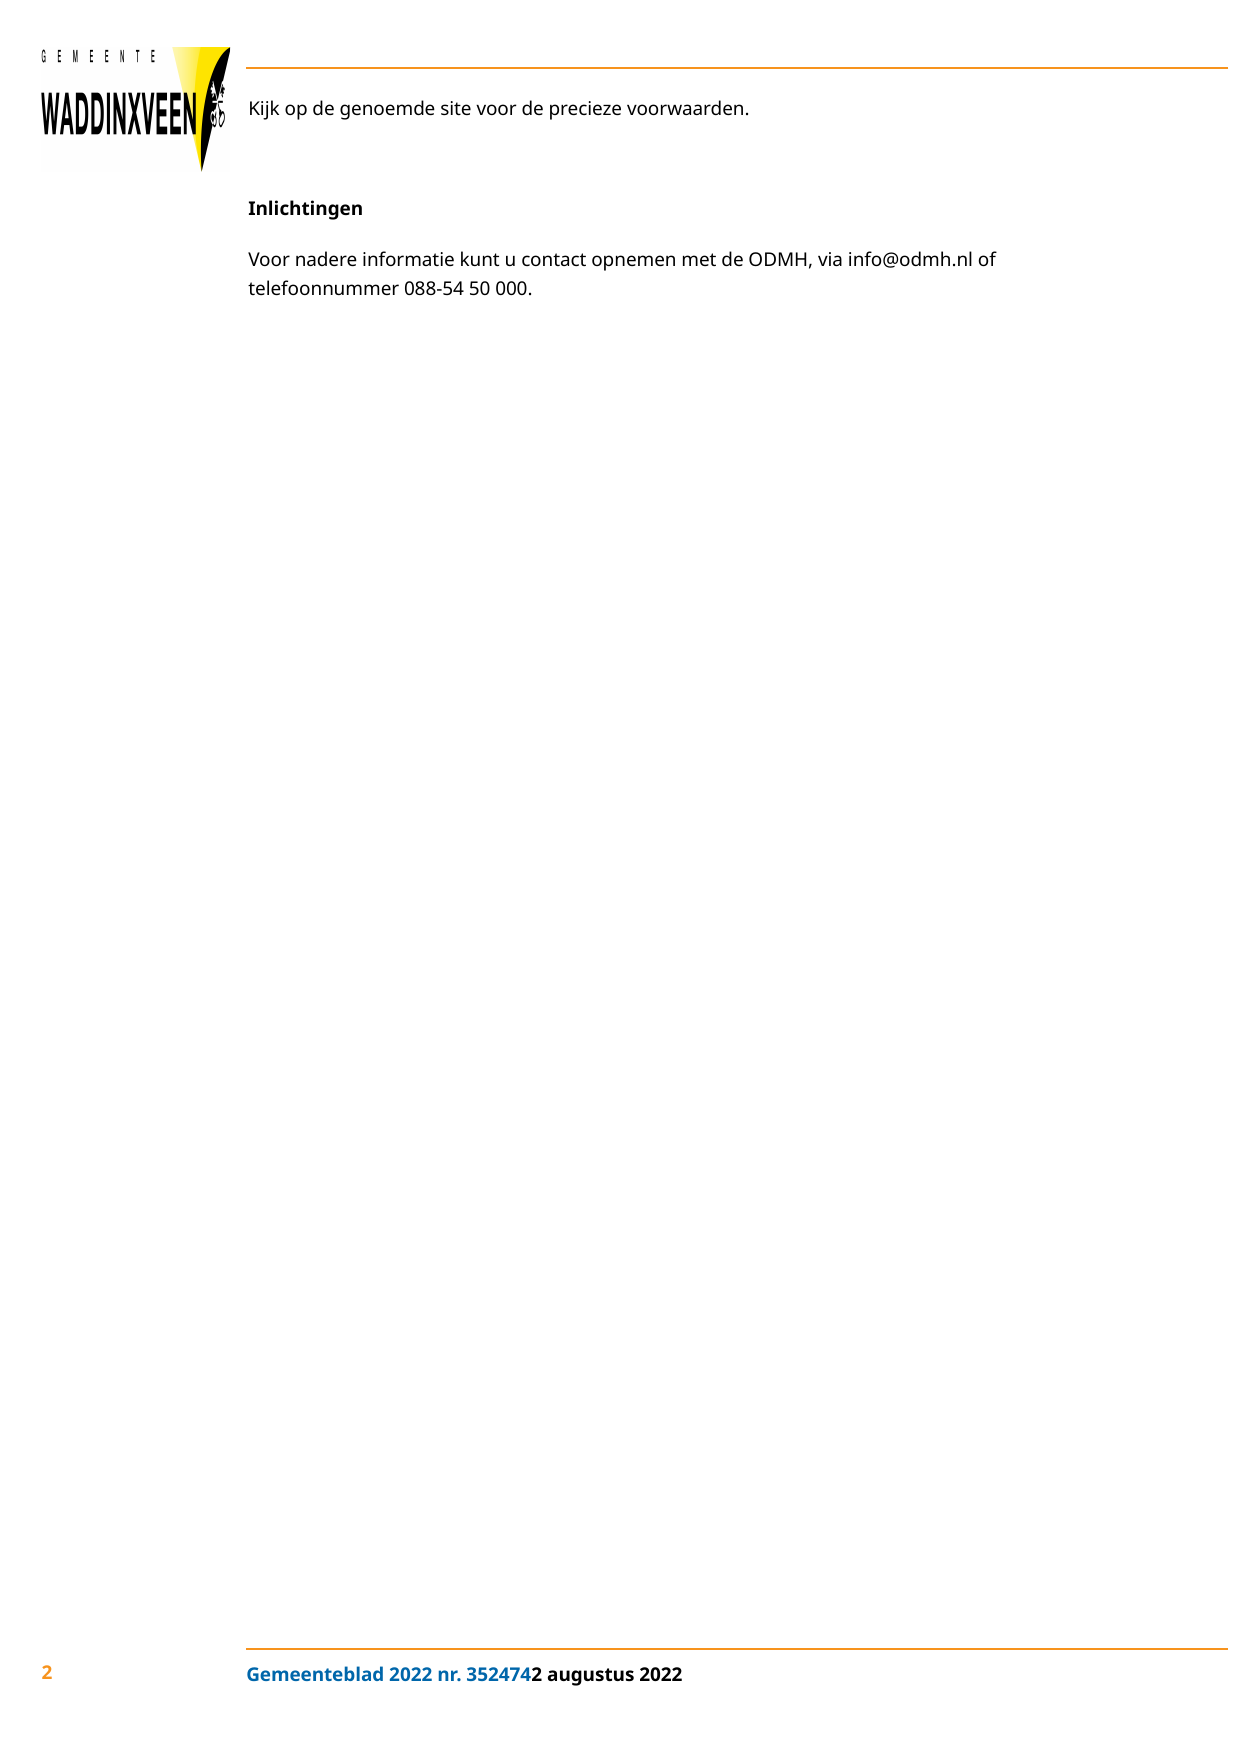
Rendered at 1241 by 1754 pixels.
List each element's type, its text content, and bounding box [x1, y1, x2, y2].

picture [41, 47, 231, 172]
text Inlichtingen [248, 196, 1152, 221]
text Kijk op de genoemde site voor de precieze voorwaarden. [248, 95, 1152, 121]
text Voor nadere informatie kunt u contact opnemen met de ODMH, via info@odmh.nl of telefoonnummer 088-54 50 000. [248, 246, 1152, 301]
